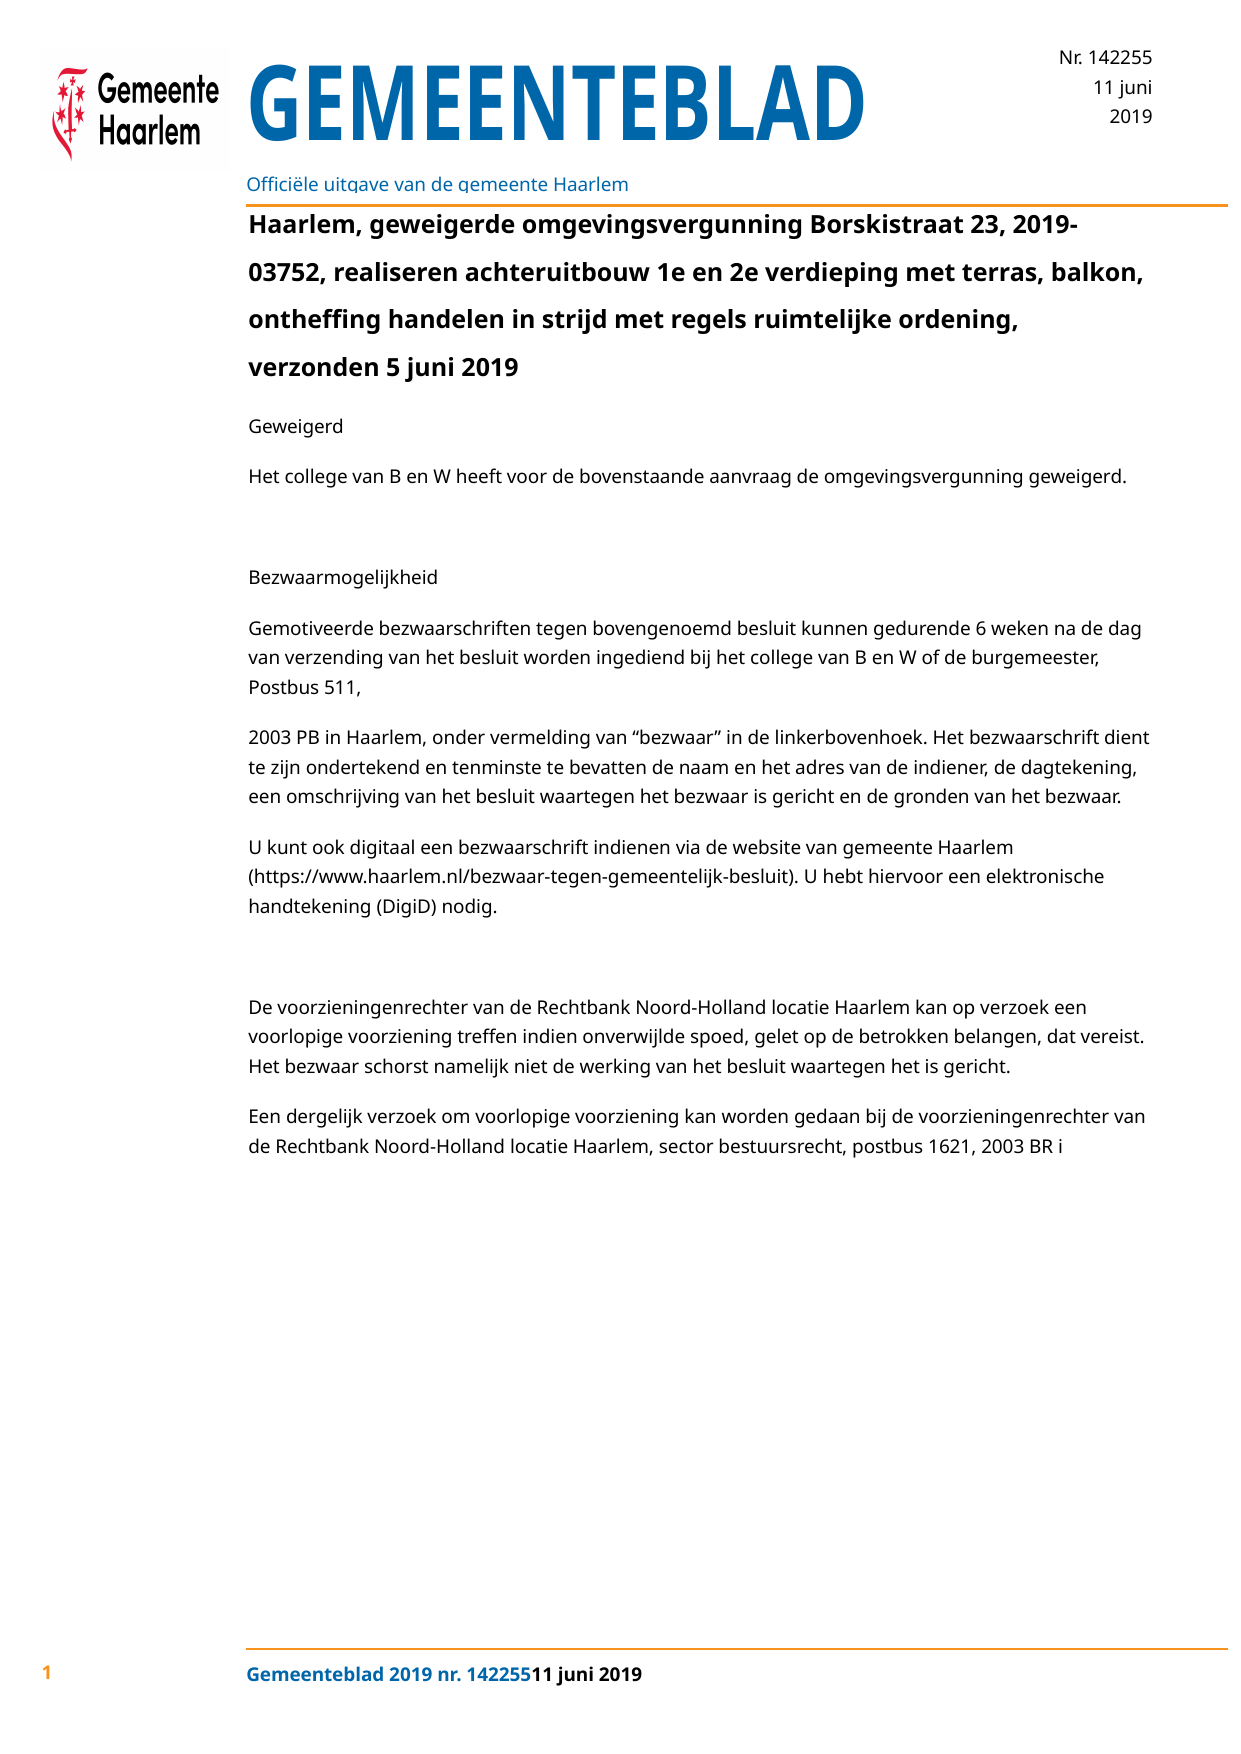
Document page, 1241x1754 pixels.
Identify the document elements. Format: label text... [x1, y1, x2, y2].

text De voorzieningenrechter van de Rechtbank Noord-Holland locatie Haarlem kan op verzoek een voorlopige voorziening treffen indien onverwijlde spoed, gelet op de betrokken belangen, dat vereist. Het bezwaar schorst namelijk niet de werking van het besluit waartegen het is gericht. [248, 994, 1152, 1079]
text Bezwaarmogelijkheid [248, 564, 1152, 590]
text Haarlem, geweigerde omgevingsvergunning Borskistraat 23, 2019-03752, realiseren achteruitbouw 1e en 2e verdieping met terras, balkon, ontheffing handelen in strijd met regels ruimtelijke ordening, verzonden 5 juni 2019 [248, 207, 1152, 384]
text Een dergelijk verzoek om voorlopige voorziening kan worden gedaan bij de voorzieningenrechter van de Rechtbank Noord-Holland locatie Haarlem, sector bestuursrecht, postbus 1621, 2003 BR i [248, 1103, 1152, 1159]
text U kunt ook digitaal een bezwaarschrift indienen via de website van gemeente Haarlem (https://www.haarlem.nl/bezwaar-tegen-gemeentelijk-besluit). U hebt hiervoor een elektronische handtekening (DigiD) nodig. [248, 834, 1152, 919]
text Geweigerd [248, 413, 1152, 439]
text Het college van B en W heeft voor de bovenstaande aanvraag de omgevingsvergunning geweigerd. [248, 463, 1152, 489]
text 2003 PB in Haarlem, onder vermelding van “bezwaar” in de linkerbovenhoek. Het bezwaarschrift dient te zijn ondertekend en tenminste te bevatten de naam en het adres van de indiener, de dagtekening, een omschrijving van het besluit waartegen het bezwaar is gericht en de gronden van het bezwaar. [248, 724, 1152, 809]
picture [41, 47, 231, 172]
text Gemotiveerde bezwaarschriften tegen bovengenoemd besluit kunnen gedurende 6 weken na de dag van verzending van het besluit worden ingediend bij het college van B en W of de burgemeester, Postbus 511, [248, 615, 1152, 700]
